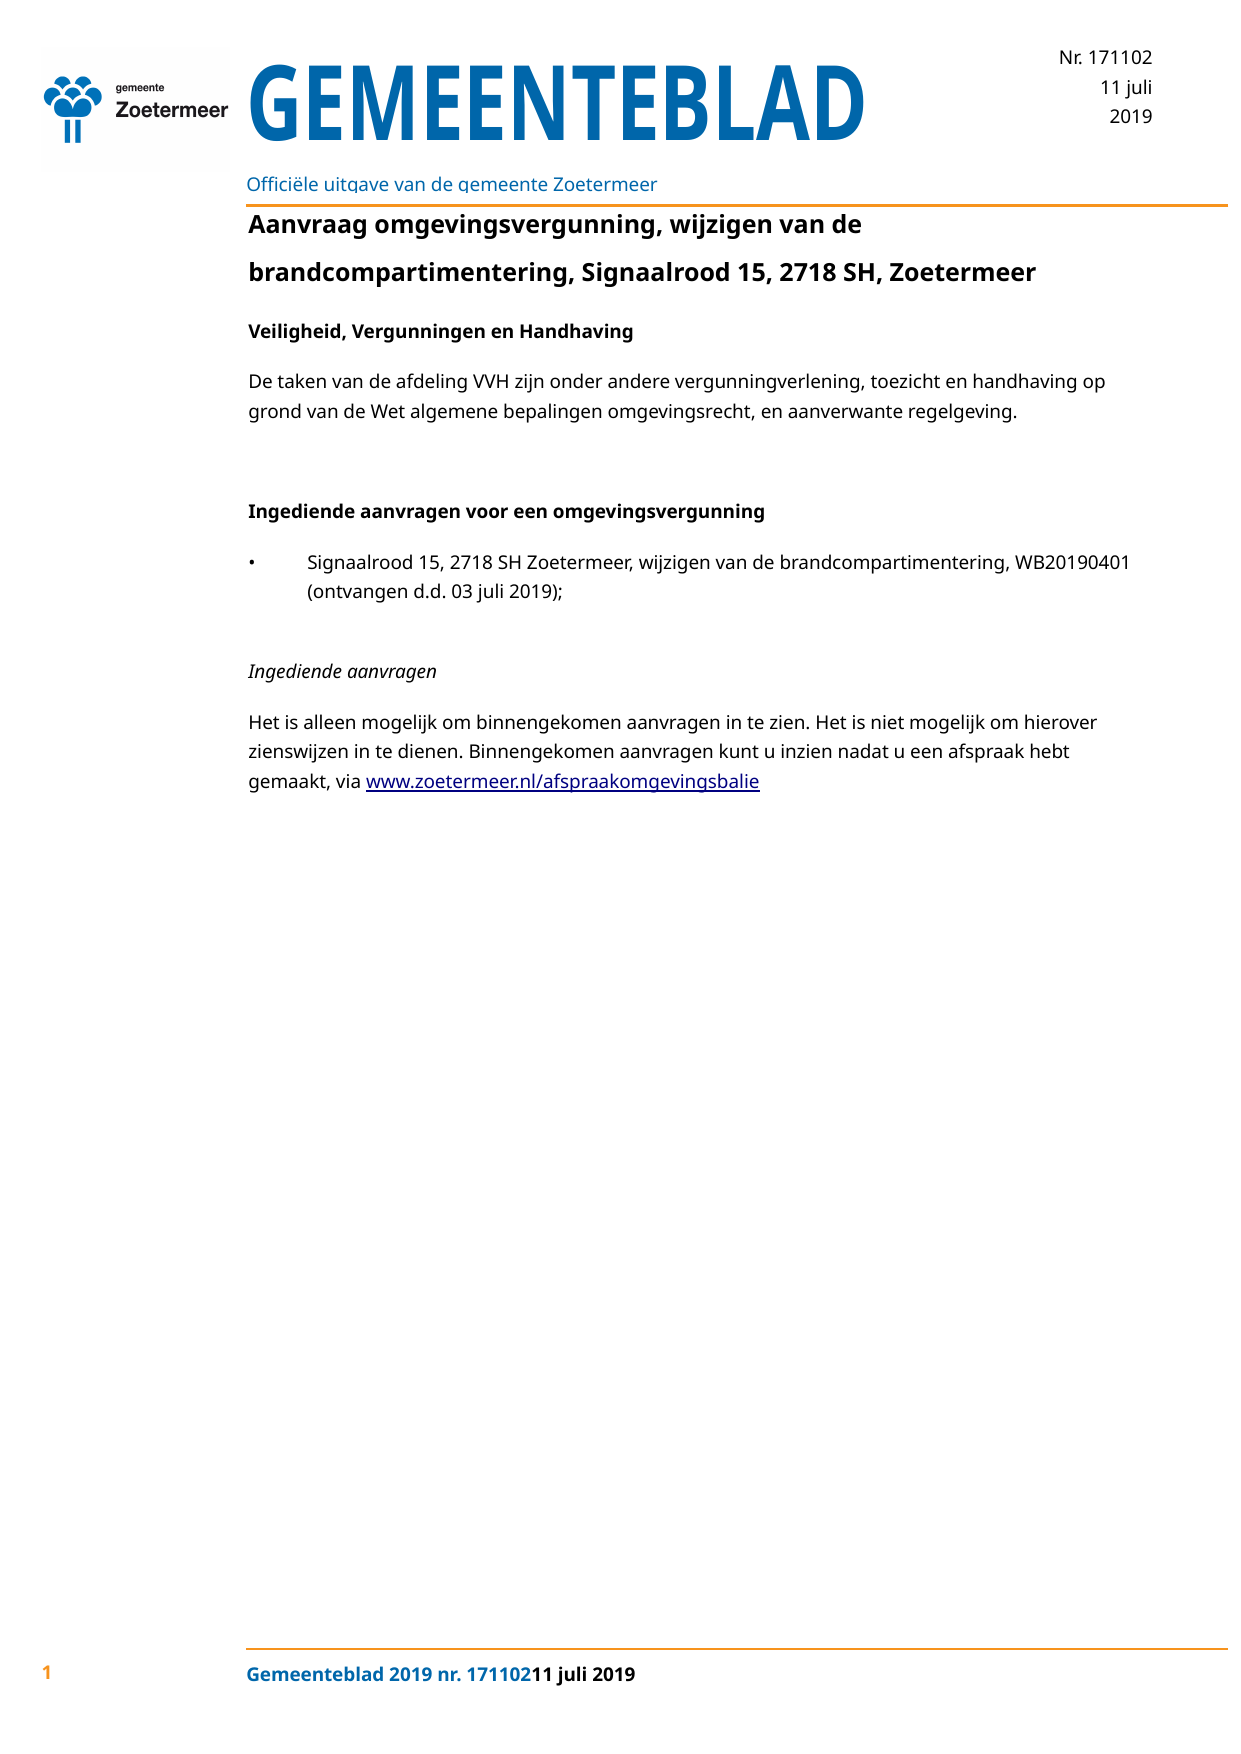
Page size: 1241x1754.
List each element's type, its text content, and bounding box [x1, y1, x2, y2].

text Aanvraag omgevingsvergunning, wijzigen van de brandcompartimentering, Signaalrood 15, 2718 SH, Zoetermeer [248, 207, 1152, 288]
picture [41, 47, 231, 172]
text Ingediende aanvragen voor een omgevingsvergunning [248, 499, 1152, 524]
text Het is alleen mogelijk om binnengekomen aanvragen in te zien. Het is niet mogelijk om hierover zienswijzen in te dienen. Binnengekomen aanvragen kunt u inzien nadat u een afspraak hebt gemaakt, via www.zoetermeer.nl/afspraakomgevingsbalie [248, 709, 1152, 794]
text De taken van de afdeling VVH zijn onder andere vergunningverlening, toezicht en handhaving op grond van de Wet algemene bepalingen omgevingsrecht, en aanverwante regelgeving. [248, 368, 1152, 424]
text Ingediende aanvragen [248, 659, 1152, 684]
list Signaalrood 15, 2718 SH Zoetermeer, wijzigen van de brandcompartimentering, WB20190401 (ontvangen d.d. 03 juli 2019); [248, 549, 1152, 604]
text Veiligheid, Vergunningen en Handhaving [248, 318, 1152, 344]
